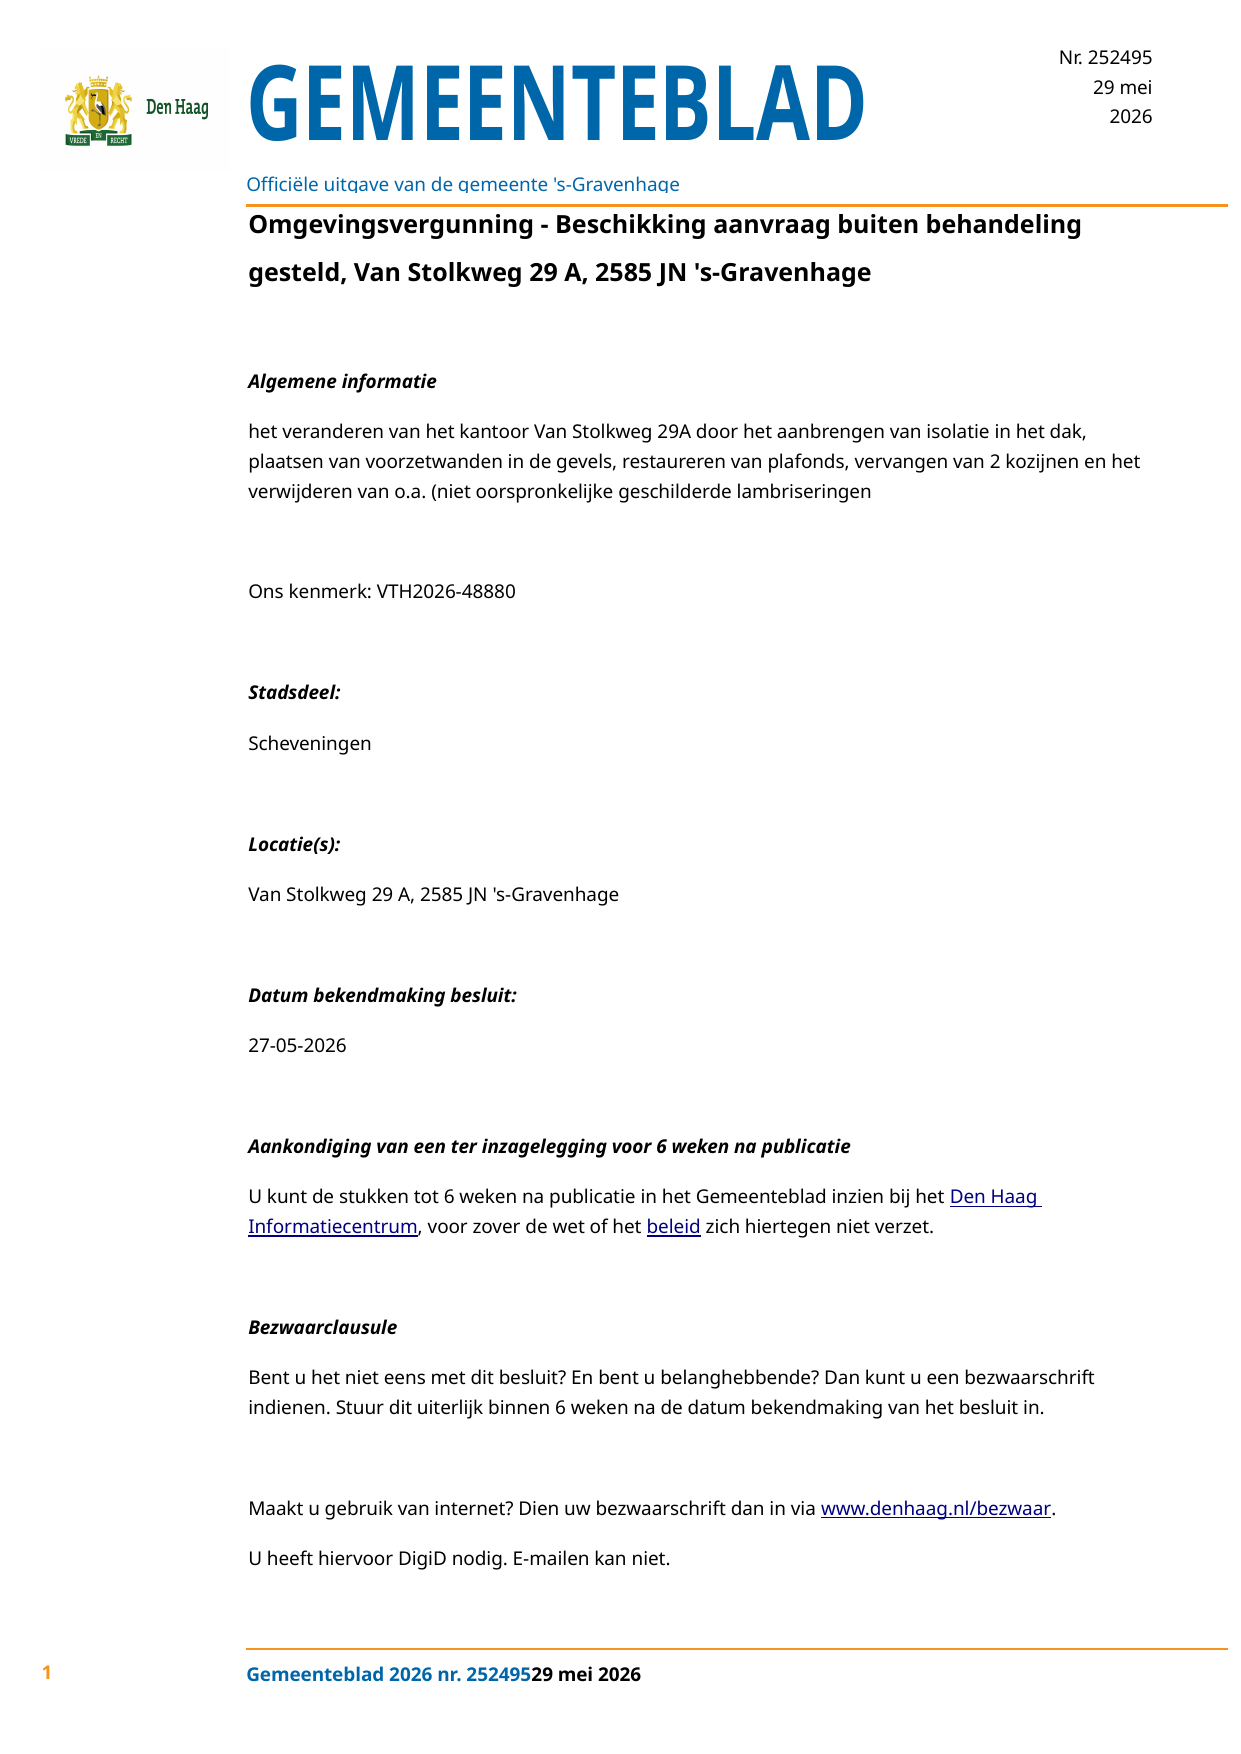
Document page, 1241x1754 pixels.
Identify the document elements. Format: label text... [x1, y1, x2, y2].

text Stadsdeel: [248, 679, 1152, 705]
text Algemene informatie [248, 368, 1152, 394]
picture [41, 47, 231, 172]
text het veranderen van het kantoor Van Stolkweg 29A door het aanbrengen van isolatie in het dak, plaatsen van voorzetwanden in de gevels, restaureren van plafonds, vervangen van 2 kozijnen en het verwijderen van o.a. (niet oorspronkelijke geschilderde lambriseringen [248, 419, 1152, 504]
text Bent u het niet eens met dit besluit? En bent u belanghebbende? Dan kunt u een bezwaarschrift indienen. Stuur dit uiterlijk binnen 6 weken na de datum bekendmaking van het besluit in. [248, 1364, 1152, 1420]
text Aankondiging van een ter inzagelegging voor 6 weken na publicatie [248, 1133, 1152, 1159]
text Locatie(s): [248, 831, 1152, 857]
text U kunt de stukken tot 6 weken na publicatie in het Gemeenteblad inzien bij het Den Haag Informatiecentrum, voor zover de wet of het beleid zich hiertegen niet verzet. [248, 1184, 1152, 1239]
text 27-05-2026 [248, 1032, 1152, 1058]
text Datum bekendmaking besluit: [248, 982, 1152, 1008]
text Scheveningen [248, 730, 1152, 756]
text Bezwaarclausule [248, 1314, 1152, 1340]
text Van Stolkweg 29 A, 2585 JN 's-Gravenhage [248, 881, 1152, 907]
text U heeft hiervoor DigiD nodig. E-mailen kan niet. [248, 1545, 1152, 1571]
text Maakt u gebruik van internet? Dien uw bezwaarschrift dan in via www.denhaag.nl/bezwaar. [248, 1495, 1152, 1521]
text Omgevingsvergunning - Beschikking aanvraag buiten behandeling gesteld, Van Stolkweg 29 A, 2585 JN 's-Gravenhage [248, 207, 1152, 288]
text Ons kenmerk: VTH2026-48880 [248, 579, 1152, 604]
